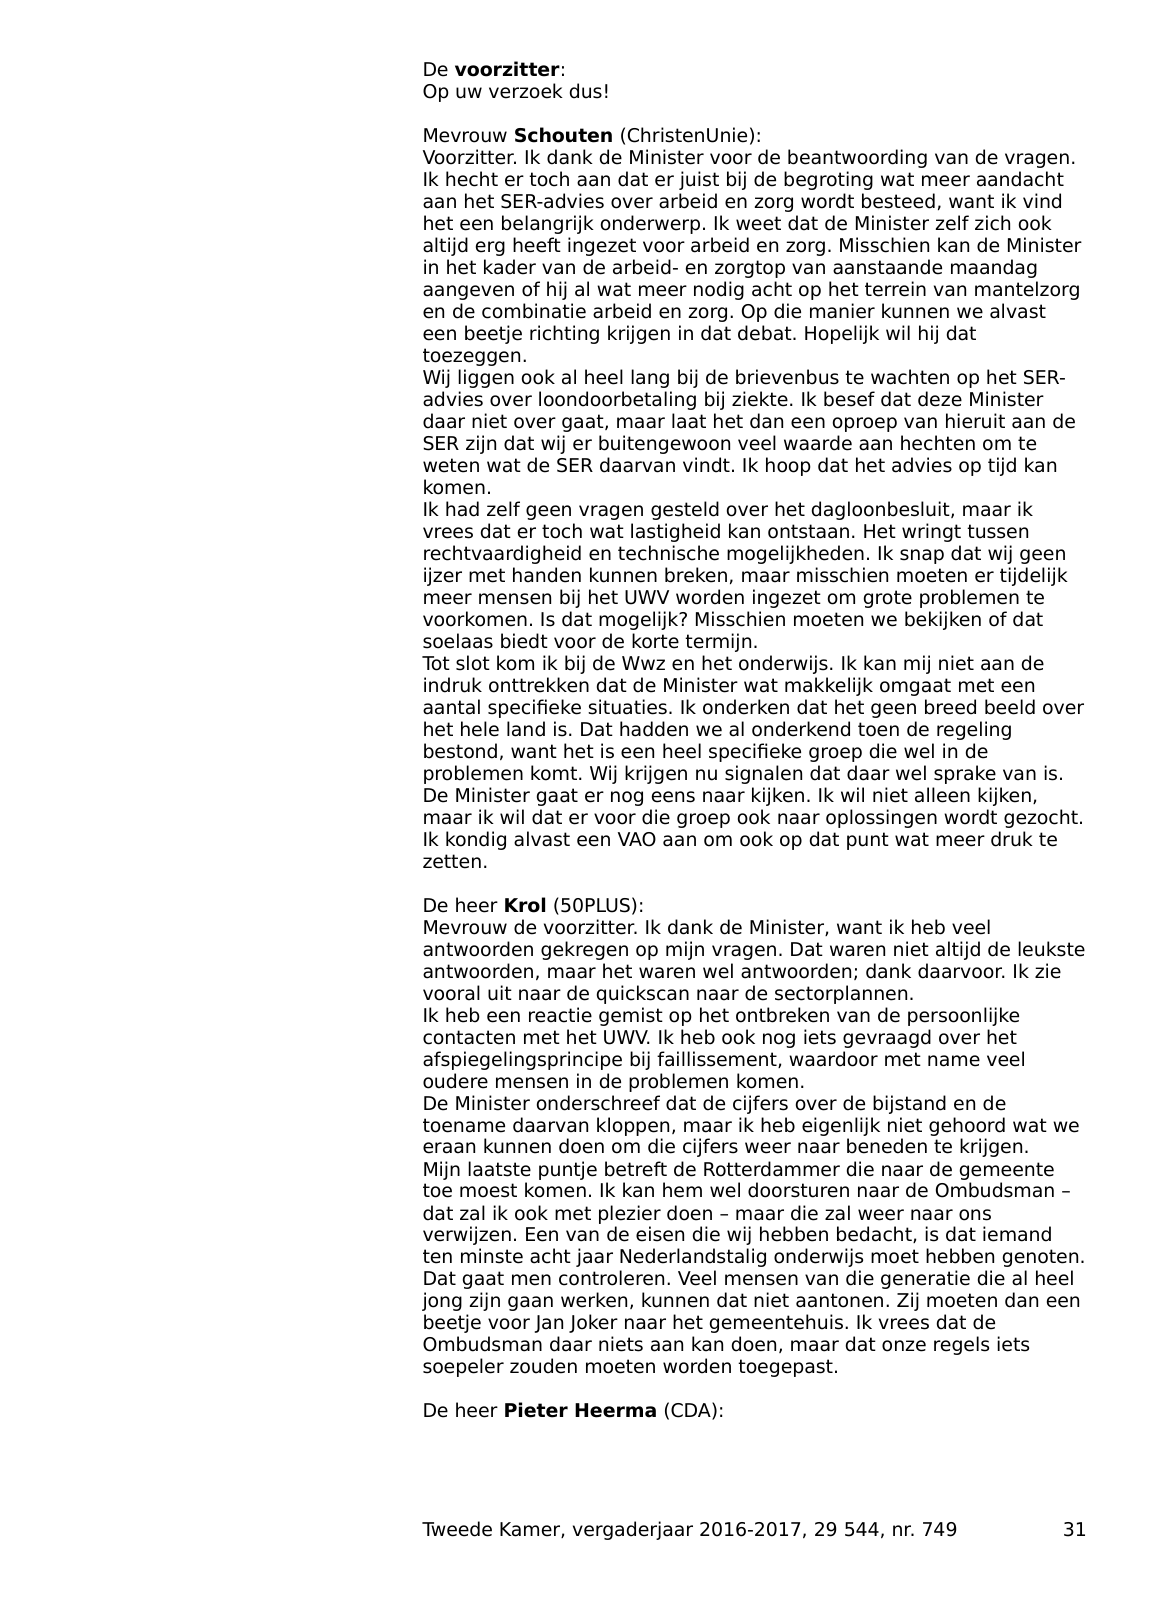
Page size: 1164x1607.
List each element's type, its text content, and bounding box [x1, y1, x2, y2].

text Voorzitter. Ik dank de Minister voor de beantwoording van de vragen. [422, 147, 1087, 169]
text Ik heb een reactie gemist op het ontbreken van de persoonlijke contacten met het UWV. Ik heb ook nog iets gevraagd over het afspiegelingsprincipe bij faillissement, waardoor met name veel oudere mensen in de problemen komen. [422, 1004, 1087, 1092]
text De heer Pieter Heerma (CDA): [422, 1400, 1087, 1422]
text Op uw verzoek dus! [422, 81, 1087, 103]
text De voorzitter: [422, 59, 1087, 81]
text De heer Krol (50PLUS): [422, 895, 1087, 917]
text Mijn laatste puntje betreft de Rotterdammer die naar de gemeente toe moest komen. Ik kan hem wel doorsturen naar de Ombudsman – dat zal ik ook met plezier doen – maar die zal weer naar ons verwijzen. Een van de eisen die wij hebben bedacht, is dat iemand ten minste acht jaar Nederlandstalig onderwijs moet hebben genoten. Dat gaat men controleren. Veel mensen van die generatie die al heel jong zijn gaan werken, kunnen dat niet aantonen. Zij moeten dan een beetje voor Jan Joker naar het gemeentehuis. Ik vrees dat de Ombudsman daar niets aan kan doen, maar dat onze regels iets soepeler zouden moeten worden toegepast. [422, 1158, 1087, 1378]
text Mevrouw de voorzitter. Ik dank de Minister, want ik heb veel antwoorden gekregen op mijn vragen. Dat waren niet altijd de leukste antwoorden, maar het waren wel antwoorden; dank daarvoor. Ik zie vooral uit naar de quickscan naar de sectorplannen. [422, 917, 1087, 1004]
text Tot slot kom ik bij de Wwz en het onderwijs. Ik kan mij niet aan de indruk onttrekken dat de Minister wat makkelijk omgaat met een aantal specifieke situaties. Ik onderken dat het geen breed beeld over het hele land is. Dat hadden we al onderkend toen de regeling bestond, want het is een heel specifieke groep die wel in de problemen komt. Wij krijgen nu signalen dat daar wel sprake van is. De Minister gaat er nog eens naar kijken. Ik wil niet alleen kijken, maar ik wil dat er voor die groep ook naar oplossingen wordt gezocht. Ik kondig alvast een VAO aan om ook op dat punt wat meer druk te zetten. [422, 653, 1087, 872]
text Mevrouw Schouten (ChristenUnie): [422, 125, 1087, 147]
text De Minister onderschreef dat de cijfers over de bijstand en de toename daarvan kloppen, maar ik heb eigenlijk niet gehoord wat we eraan kunnen doen om die cijfers weer naar beneden te krijgen. [422, 1092, 1087, 1158]
text Wij liggen ook al heel lang bij de brievenbus te wachten op het SER-advies over loondoorbetaling bij ziekte. Ik besef dat deze Minister daar niet over gaat, maar laat het dan een oproep van hieruit aan de SER zijn dat wij er buitengewoon veel waarde aan hechten om te weten wat de SER daarvan vindt. Ik hoop dat het advies op tijd kan komen. [422, 367, 1087, 499]
text Ik hecht er toch aan dat er juist bij de begroting wat meer aandacht aan het SER-advies over arbeid en zorg wordt besteed, want ik vind het een belangrijk onderwerp. Ik weet dat de Minister zelf zich ook altijd erg heeft ingezet voor arbeid en zorg. Misschien kan de Minister in het kader van de arbeid- en zorgtop van aanstaande maandag aangeven of hij al wat meer nodig acht op het terrein van mantelzorg en de combinatie arbeid en zorg. Op die manier kunnen we alvast een beetje richting krijgen in dat debat. Hopelijk wil hij dat toezeggen. [422, 169, 1087, 367]
text Ik had zelf geen vragen gesteld over het dagloonbesluit, maar ik vrees dat er toch wat lastigheid kan ontstaan. Het wringt tussen rechtvaardigheid en technische mogelijkheden. Ik snap dat wij geen ijzer met handen kunnen breken, maar misschien moeten er tijdelijk meer mensen bij het UWV worden ingezet om grote problemen te voorkomen. Is dat mogelijk? Misschien moeten we bekijken of dat soelaas biedt voor de korte termijn. [422, 499, 1087, 653]
